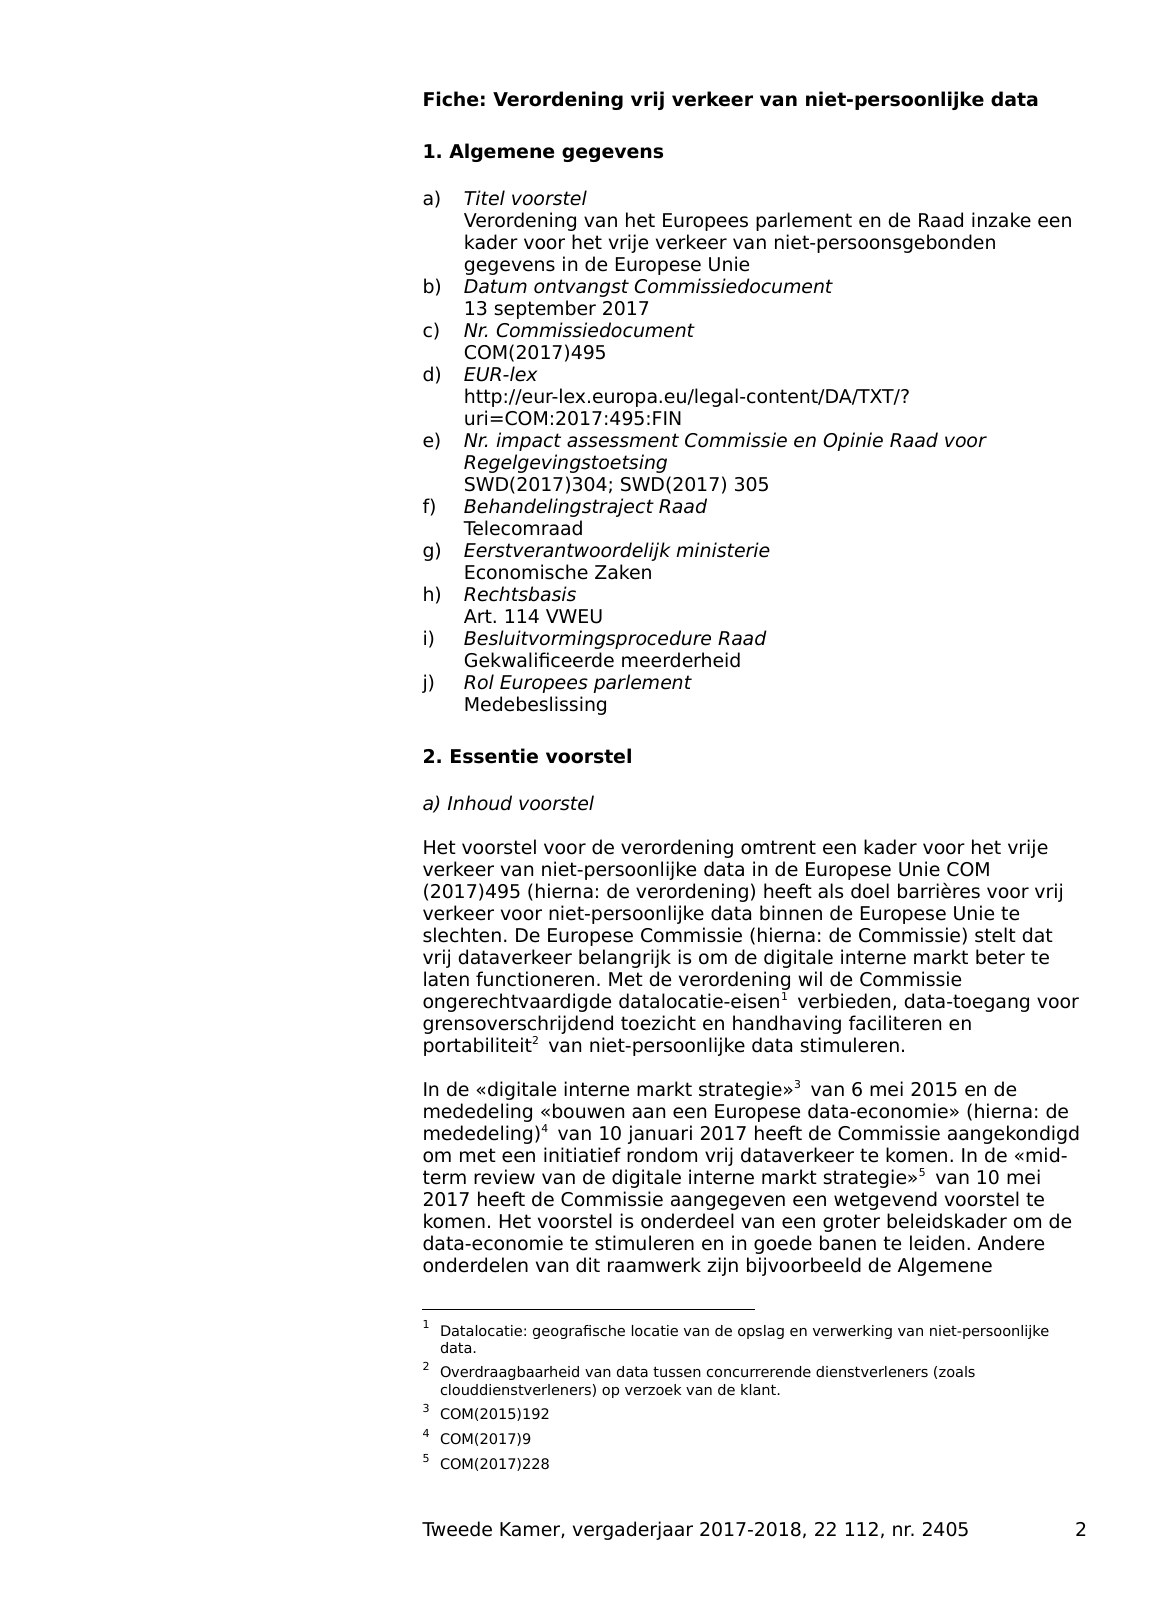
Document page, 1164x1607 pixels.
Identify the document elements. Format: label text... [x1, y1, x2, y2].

subtitle 1. Algemene gegevens [422, 141, 1087, 163]
text Overdraagbaarheid van data tussen concurrerende dienstverleners (zoals clouddienstverleners) op verzoek van de klant. [422, 1360, 1087, 1399]
text Medebeslissing [464, 693, 1087, 716]
text f) Behandelingstraject Raad [422, 496, 1087, 518]
text e) Nr. impact assessment Commissie en Opinie Raad voor Regelgevingstoetsing [422, 430, 1087, 474]
text c) Nr. Commissiedocument [422, 320, 1087, 342]
subtitle Fiche: Verordening vrij verkeer van niet-persoonlijke data [422, 89, 1087, 111]
text COM(2017)9 [422, 1427, 1087, 1449]
text Economische Zaken [464, 562, 1087, 584]
text SWD(2017)304; SWD(2017) 305 [464, 474, 1087, 496]
text COM(2017)228 [422, 1452, 1087, 1474]
subtitle 2. Essentie voorstel [422, 746, 1087, 767]
text http://eur-lex.europa.eu/legal-content/DA/TXT/?uri=COM:2017:495:FIN [464, 386, 1087, 430]
text In de «digitale interne markt strategie» van 6 mei 2015 en de mededeling «bouwen aan een Europese data-economie» (hierna: de mededeling) van 10 januari 2017 heeft de Commissie aangekondigd om met een initiatief rondom vrij dataverkeer te komen. In de «mid-term review van de digitale interne markt strategie» van 10 mei 2017 heeft de Commissie aangegeven een wetgevend voorstel te komen. Het voorstel is onderdeel van een groter beleidskader om de data-economie te stimuleren en in goede banen te leiden. Andere onderdelen van dit raamwerk zijn bijvoorbeeld de Algemene [422, 1079, 1087, 1276]
text COM(2015)192 [422, 1402, 1087, 1424]
text i) Besluitvormingsprocedure Raad [422, 628, 1087, 649]
text g) Eerstverantwoordelijk ministerie [422, 540, 1087, 562]
text j) Rol Europees parlement [422, 672, 1087, 693]
text a) Titel voorstel [422, 188, 1087, 210]
text Gekwalificeerde meerderheid [464, 649, 1087, 672]
text COM(2017)495 [464, 342, 1087, 364]
text 13 september 2017 [464, 298, 1087, 320]
text Datalocatie: geografische locatie van de opslag en verwerking van niet-persoonlijke data. [422, 1318, 1087, 1357]
text Verordening van het Europees parlement en de Raad inzake een kader voor het vrije verkeer van niet-persoonsgebonden gegevens in de Europese Unie [464, 210, 1087, 276]
text b) Datum ontvangst Commissiedocument [422, 276, 1087, 298]
text Art. 114 VWEU [464, 606, 1087, 628]
text h) Rechtsbasis [422, 584, 1087, 606]
subtitle a) Inhoud voorstel [422, 792, 1087, 814]
text Telecomraad [464, 518, 1087, 540]
text Het voorstel voor de verordening omtrent een kader voor het vrije verkeer van niet-persoonlijke data in de Europese Unie COM (2017)495 (hierna: de verordening) heeft als doel barrières voor vrij verkeer voor niet-persoonlijke data binnen de Europese Unie te slechten. De Europese Commissie (hierna: de Commissie) stelt dat vrij dataverkeer belangrijk is om de digitale interne markt beter te laten functioneren. Met de verordening wil de Commissie ongerechtvaardigde datalocatie-eisen verbieden, data-toegang voor grensoverschrijdend toezicht en handhaving faciliteren en portabiliteit van niet-persoonlijke data stimuleren. [422, 837, 1087, 1056]
text d) EUR-lex [422, 364, 1087, 386]
